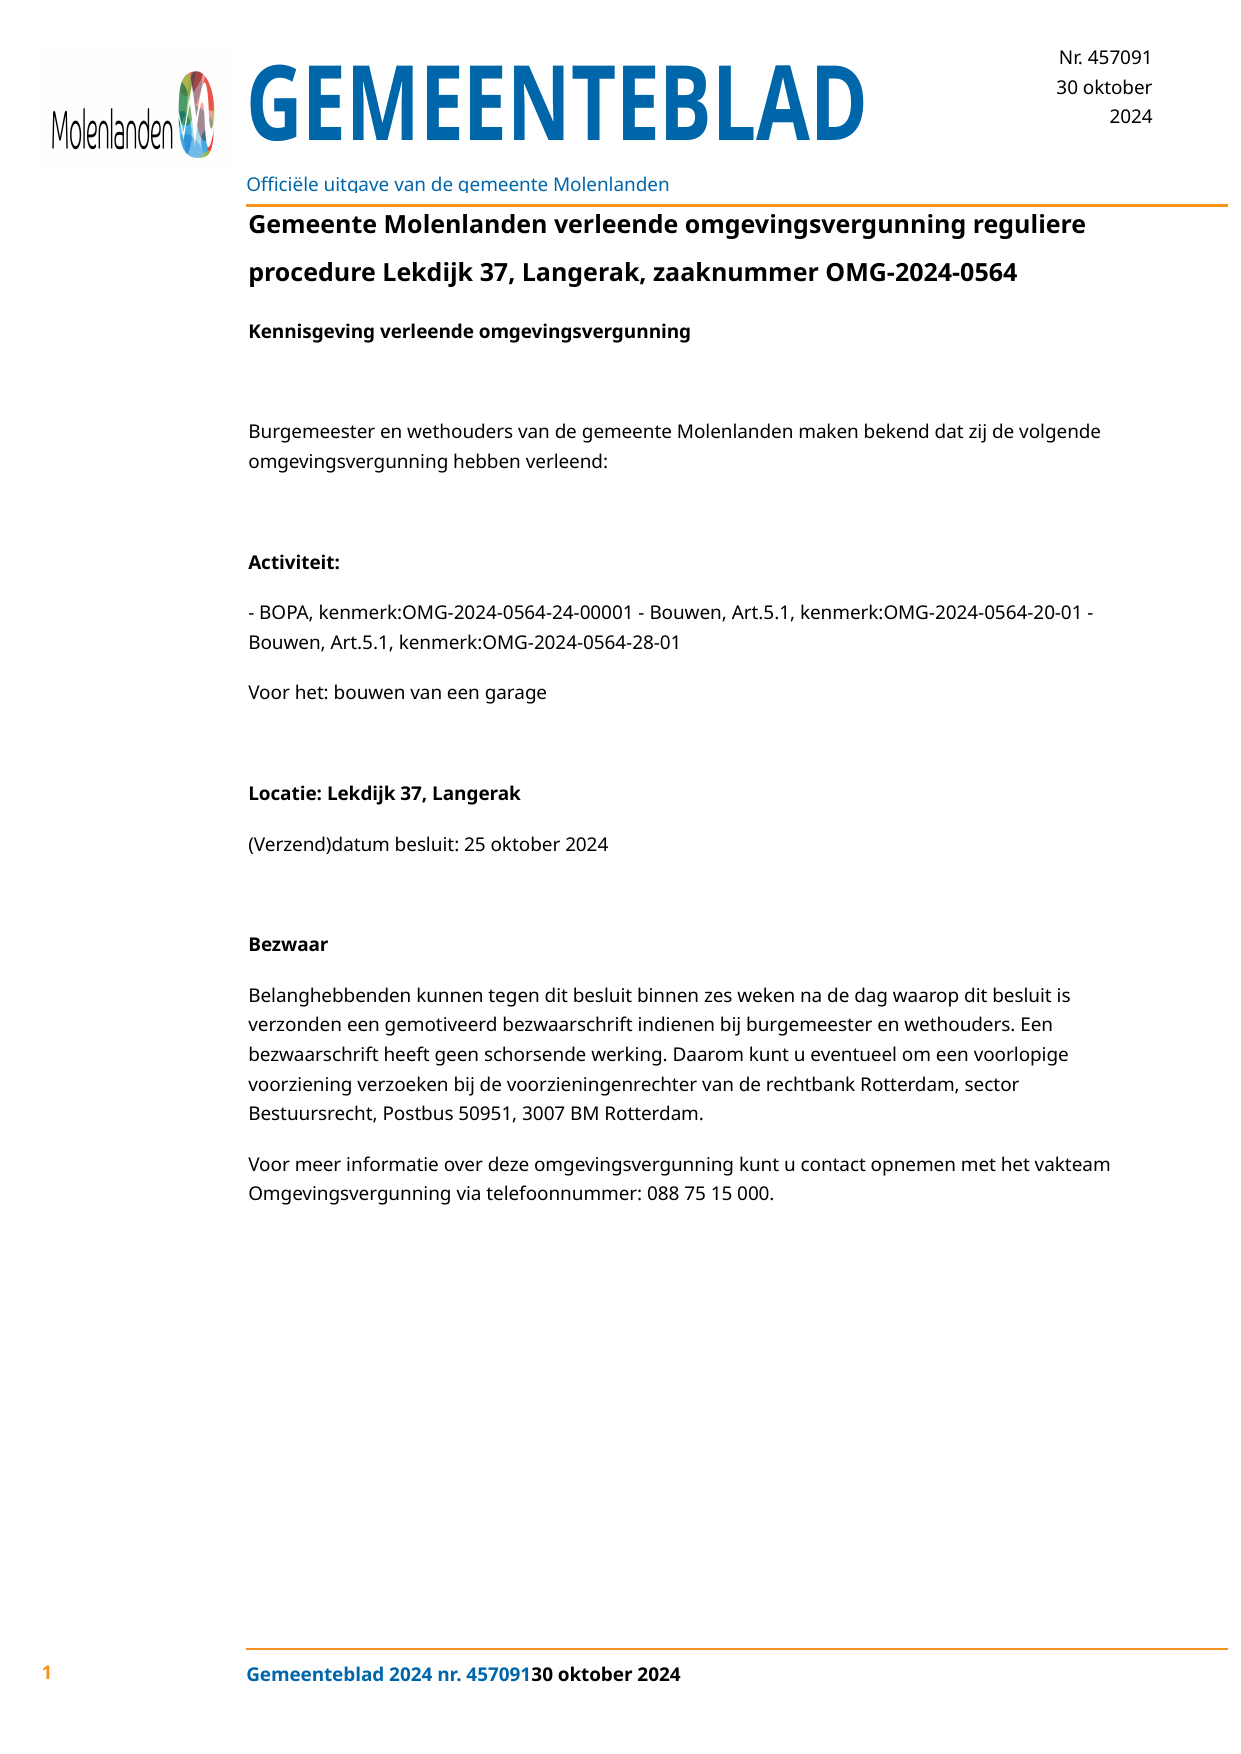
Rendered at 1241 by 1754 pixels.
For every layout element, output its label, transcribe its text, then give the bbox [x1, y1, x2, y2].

text (Verzend)datum besluit: 25 oktober 2024 [248, 831, 1152, 857]
text Belanghebbenden kunnen tegen dit besluit binnen zes weken na de dag waarop dit besluit is verzonden een gemotiveerd bezwaarschrift indienen bij burgemeester en wethouders. Een bezwaarschrift heeft geen schorsende werking. Daarom kunt u eventueel om een voorlopige voorziening verzoeken bij de voorzieningenrechter van de rechtbank Rotterdam, sector Bestuursrecht, Postbus 50951, 3007 BM Rotterdam. [248, 982, 1152, 1126]
text Voor meer informatie over deze omgevingsvergunning kunt u contact opnemen met het vakteam Omgevingsvergunning via telefoonnummer: 088 75 15 000. [248, 1151, 1152, 1206]
text Voor het: bouwen van een garage [248, 679, 1152, 705]
text Activiteit: [248, 549, 1152, 575]
text Burgemeester en wethouders van de gemeente Molenlanden maken bekend dat zij de volgende omgevingsvergunning hebben verleend: [248, 419, 1152, 474]
text Bezwaar [248, 932, 1152, 957]
text Gemeente Molenlanden verleende omgevingsvergunning reguliere procedure Lekdijk 37, Langerak, zaaknummer OMG-2024-0564 [248, 207, 1152, 288]
text - BOPA, kenmerk:OMG-2024-0564-24-00001 - Bouwen, Art.5.1, kenmerk:OMG-2024-0564-20-01 - Bouwen, Art.5.1, kenmerk:OMG-2024-0564-28-01 [248, 599, 1152, 655]
picture [41, 47, 231, 172]
text Locatie: Lekdijk 37, Langerak [248, 780, 1152, 806]
text Kennisgeving verleende omgevingsvergunning [248, 318, 1152, 344]
